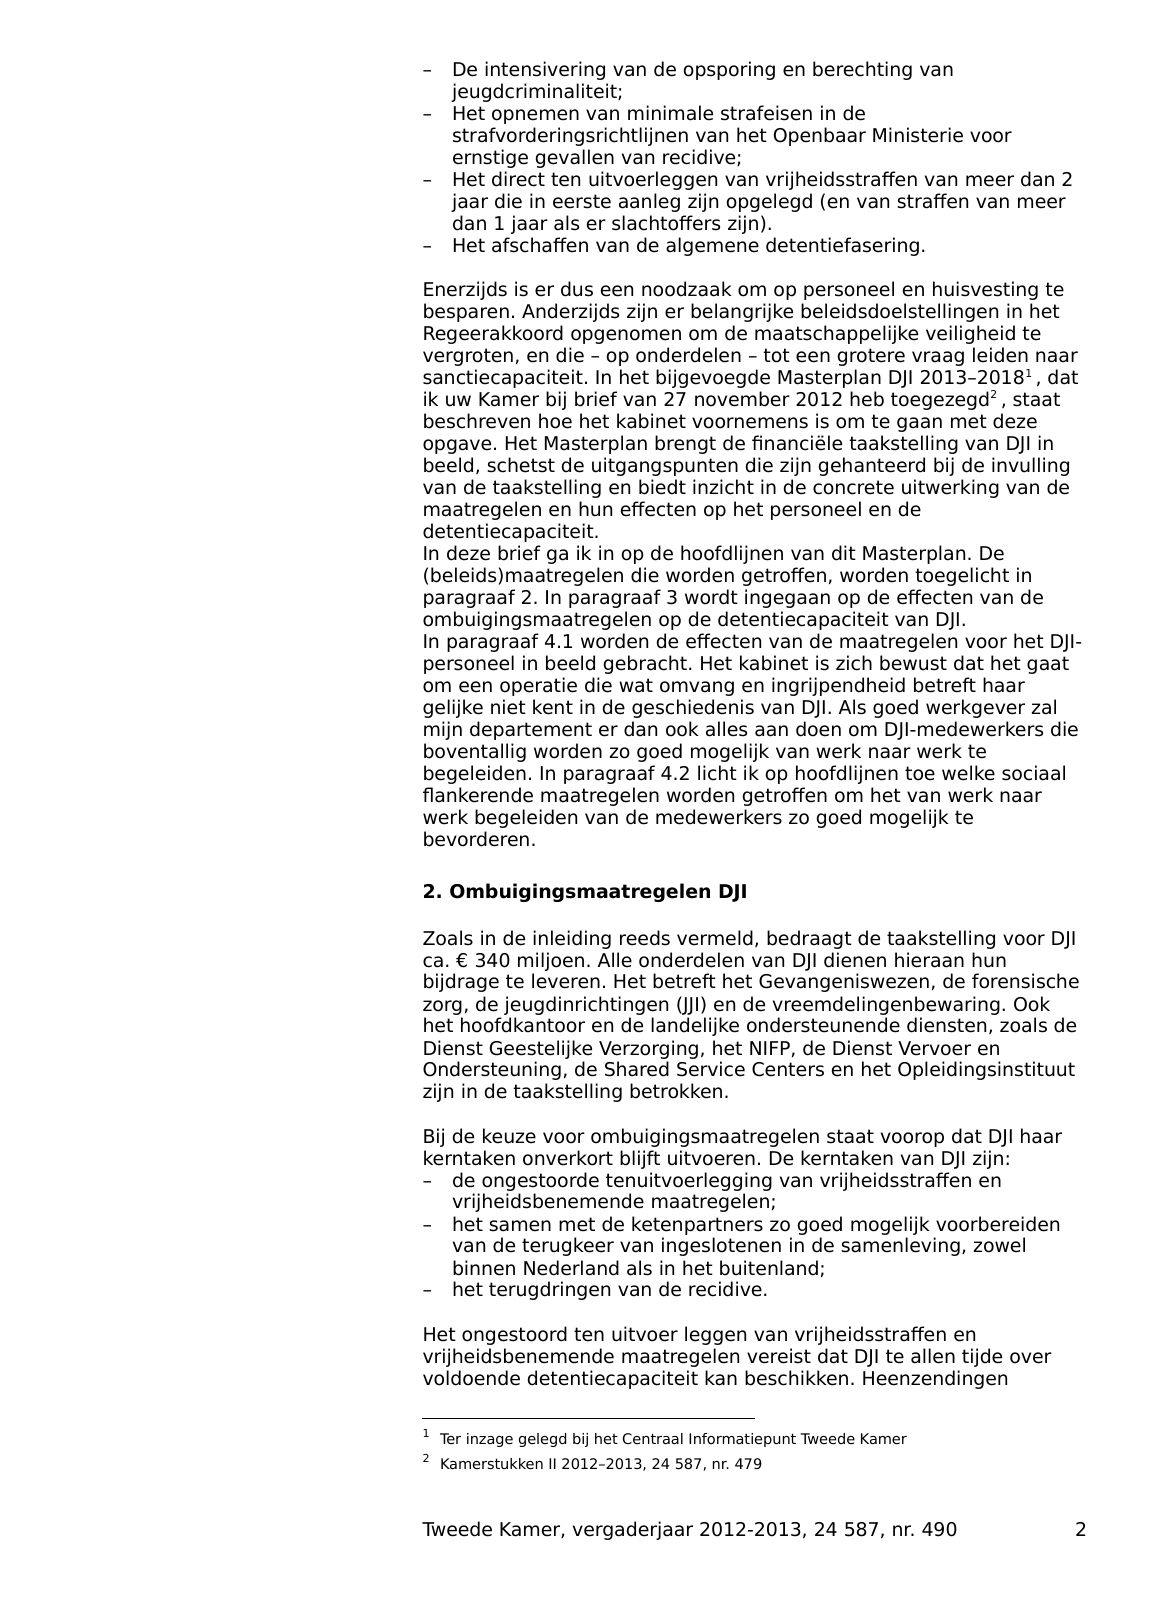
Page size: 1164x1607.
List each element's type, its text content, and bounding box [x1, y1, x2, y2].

text – Het opnemen van minimale strafeisen in de strafvorderingsrichtlijnen van het Openbaar Ministerie voor ernstige gevallen van recidive; [422, 103, 1087, 169]
text In deze brief ga ik in op de hoofdlijnen van dit Masterplan. De (beleids)maatregelen die worden getroffen, worden toegelicht in paragraaf 2. In paragraaf 3 wordt ingegaan op de effecten van de ombuigingsmaatregelen op de detentiecapaciteit van DJI. [422, 543, 1087, 631]
text – het terugdringen van de recidive. [422, 1279, 1087, 1301]
text – Het afschaffen van de algemene detentiefasering. [422, 235, 1087, 257]
text – het samen met de ketenpartners zo goed mogelijk voorbereiden van de terugkeer van ingeslotenen in de samenleving, zowel binnen Nederland als in het buitenland; [422, 1213, 1087, 1279]
text Het ongestoord ten uitvoer leggen van vrijheidsstraffen en vrijheidsbenemende maatregelen vereist dat DJI te allen tijde over voldoende detentiecapaciteit kan beschikken. Heenzendingen [422, 1323, 1087, 1389]
text – Het direct ten uitvoerleggen van vrijheidsstraffen van meer dan 2 jaar die in eerste aanleg zijn opgelegd (en van straffen van meer dan 1 jaar als er slachtoffers zijn). [422, 169, 1087, 235]
text Bij de keuze voor ombuigingsmaatregelen staat voorop dat DJI haar kerntaken onverkort blijft uitvoeren. De kerntaken van DJI zijn: [422, 1126, 1087, 1169]
text In paragraaf 4.1 worden de effecten van de maatregelen voor het DJI-personeel in beeld gebracht. Het kabinet is zich bewust dat het gaat om een operatie die wat omvang en ingrijpendheid betreft haar gelijke niet kent in de geschiedenis van DJI. Als goed werkgever zal mijn departement er dan ook alles aan doen om DJI-medewerkers die boventallig worden zo goed mogelijk van werk naar werk te begeleiden. In paragraaf 4.2 licht ik op hoofdlijnen toe welke sociaal flankerende maatregelen worden getroffen om het van werk naar werk begeleiden van de medewerkers zo goed mogelijk te bevorderen. [422, 631, 1087, 851]
text – de ongestoorde tenuitvoerlegging van vrijheidsstraffen en vrijheidsbenemende maatregelen; [422, 1169, 1087, 1213]
text Ter inzage gelegd bij het Centraal Informatiepunt Tweede Kamer [422, 1427, 1087, 1449]
subtitle 2. Ombuigingsmaatregelen DJI [422, 881, 1087, 902]
text Enerzijds is er dus een noodzaak om op personeel en huisvesting te besparen. Anderzijds zijn er belangrijke beleidsdoelstellingen in het Regeerakkoord opgenomen om de maatschappelijke veiligheid te vergroten, en die – op onderdelen – tot een grotere vraag leiden naar sanctiecapaciteit. In het bijgevoegde Masterplan DJI 2013–2018, dat ik uw Kamer bij brief van 27 november 2012 heb toegezegd, staat beschreven hoe het kabinet voornemens is om te gaan met deze opgave. Het Masterplan brengt de financiële taakstelling van DJI in beeld, schetst de uitgangspunten die zijn gehanteerd bij de invulling van de taakstelling en biedt inzicht in de concrete uitwerking van de maatregelen en hun effecten op het personeel en de detentiecapaciteit. [422, 279, 1087, 543]
text – De intensivering van de opsporing en berechting van jeugdcriminaliteit; [422, 59, 1087, 103]
text Kamerstukken II 2012–2013, 24 587, nr. 479 [422, 1452, 1087, 1474]
text Zoals in de inleiding reeds vermeld, bedraagt de taakstelling voor DJI ca. € 340 miljoen. Alle onderdelen van DJI dienen hieraan hun bijdrage te leveren. Het betreft het Gevangeniswezen, de forensische zorg, de jeugdinrichtingen (JJI) en de vreemdelingenbewaring. Ook het hoofdkantoor en de landelijke ondersteunende diensten, zoals de Dienst Geestelijke Verzorging, het NIFP, de Dienst Vervoer en Ondersteuning, de Shared Service Centers en het Opleidingsinstituut zijn in de taakstelling betrokken. [422, 927, 1087, 1103]
